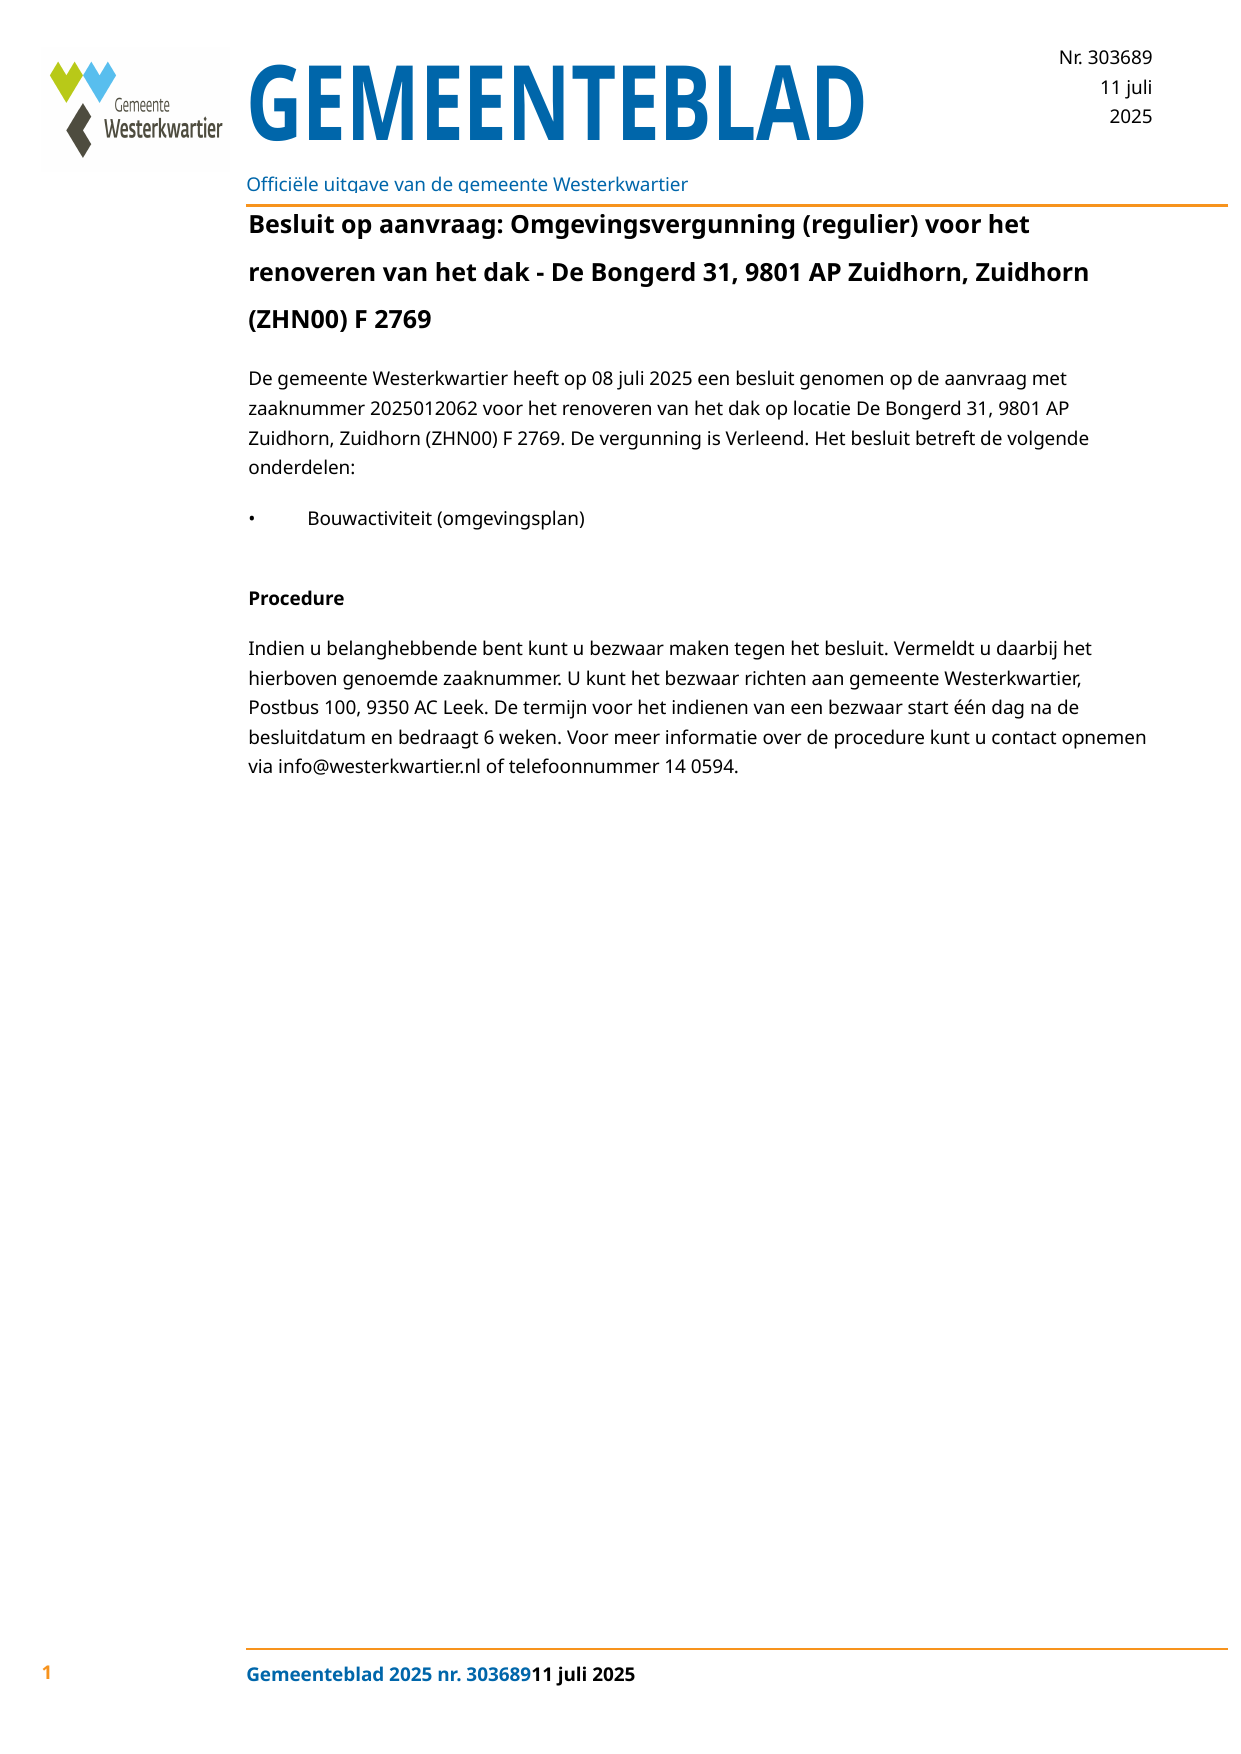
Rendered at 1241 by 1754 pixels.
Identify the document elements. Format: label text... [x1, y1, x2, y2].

picture [41, 47, 231, 172]
text De gemeente Westerkwartier heeft op 08 juli 2025 een besluit genomen op de aanvraag met zaaknummer 2025012062 voor het renoveren van het dak op locatie De Bongerd 31, 9801 AP Zuidhorn, Zuidhorn (ZHN00) F 2769. De vergunning is Verleend. Het besluit betreft de volgende onderdelen: [248, 366, 1152, 480]
list Bouwactiviteit (omgevingsplan) [248, 505, 1152, 530]
text Procedure [248, 585, 1152, 610]
text Indien u belanghebbende bent kunt u bezwaar maken tegen het besluit. Vermeldt u daarbij het hierboven genoemde zaaknummer. U kunt het bezwaar richten aan gemeente Westerkwartier, Postbus 100, 9350 AC Leek. De termijn voor het indienen van een bezwaar start één dag na de besluitdatum en bedraagt 6 weken. Voor meer informatie over de procedure kunt u contact opnemen via info@westerkwartier.nl of telefoonnummer 14 0594. [248, 635, 1152, 779]
text Besluit op aanvraag: Omgevingsvergunning (regulier) voor het renoveren van het dak - De Bongerd 31, 9801 AP Zuidhorn, Zuidhorn (ZHN00) F 2769 [248, 207, 1152, 336]
